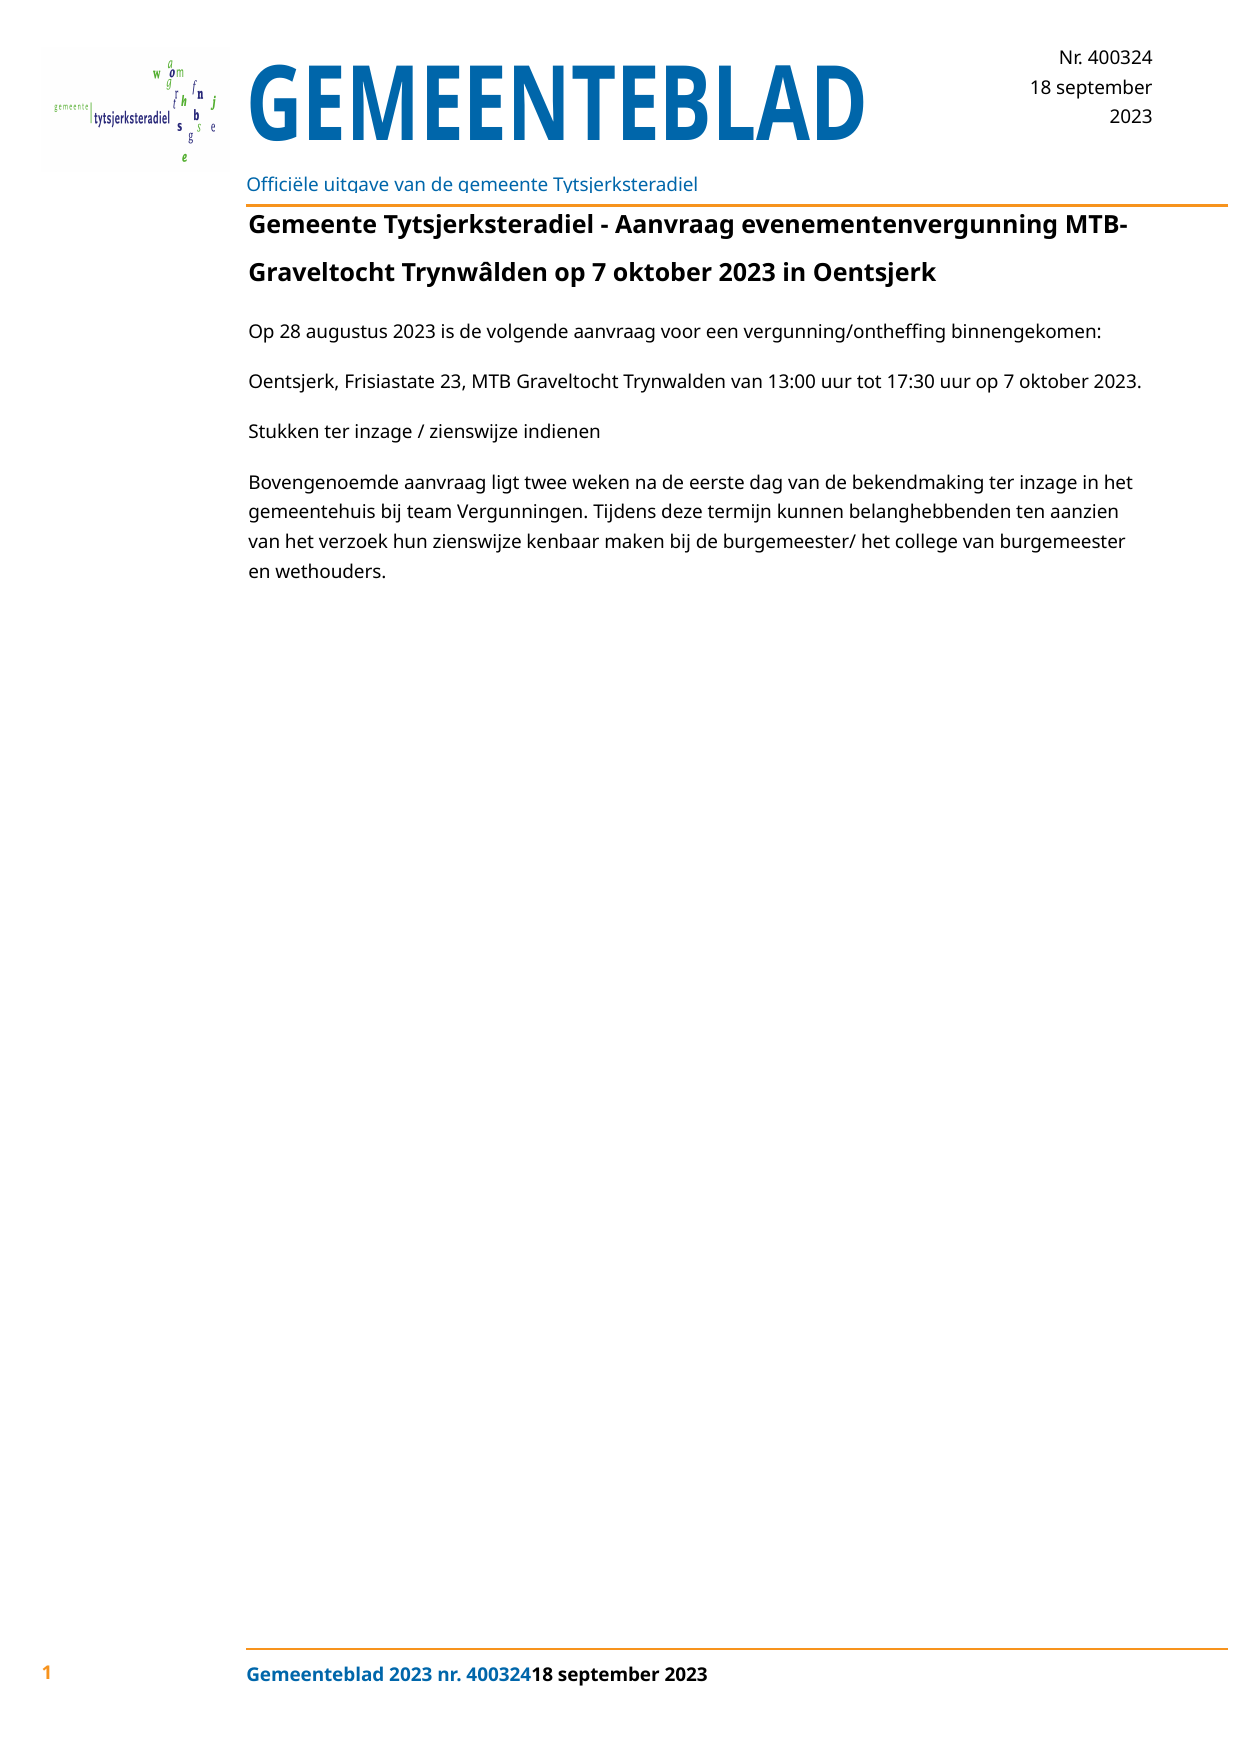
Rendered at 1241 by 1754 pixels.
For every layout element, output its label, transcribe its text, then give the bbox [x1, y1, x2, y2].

picture [41, 47, 231, 172]
text Stukken ter inzage / zienswijze indienen [248, 419, 1152, 444]
text Oentsjerk, Frisiastate 23, MTB Graveltocht Trynwalden van 13:00 uur tot 17:30 uur op 7 oktober 2023. [248, 368, 1152, 394]
text Gemeente Tytsjerksteradiel - Aanvraag evenementenvergunning MTB-Graveltocht Trynwâlden op 7 oktober 2023 in Oentsjerk [248, 207, 1152, 288]
text Bovengenoemde aanvraag ligt twee weken na de eerste dag van de bekendmaking ter inzage in het gemeentehuis bij team Vergunningen. Tijdens deze termijn kunnen belanghebbenden ten aanzien van het verzoek hun zienswijze kenbaar maken bij de burgemeester/ het college van burgemeester en wethouders. [248, 469, 1152, 584]
text Op 28 augustus 2023 is de volgende aanvraag voor een vergunning/ontheffing binnengekomen: [248, 318, 1152, 344]
